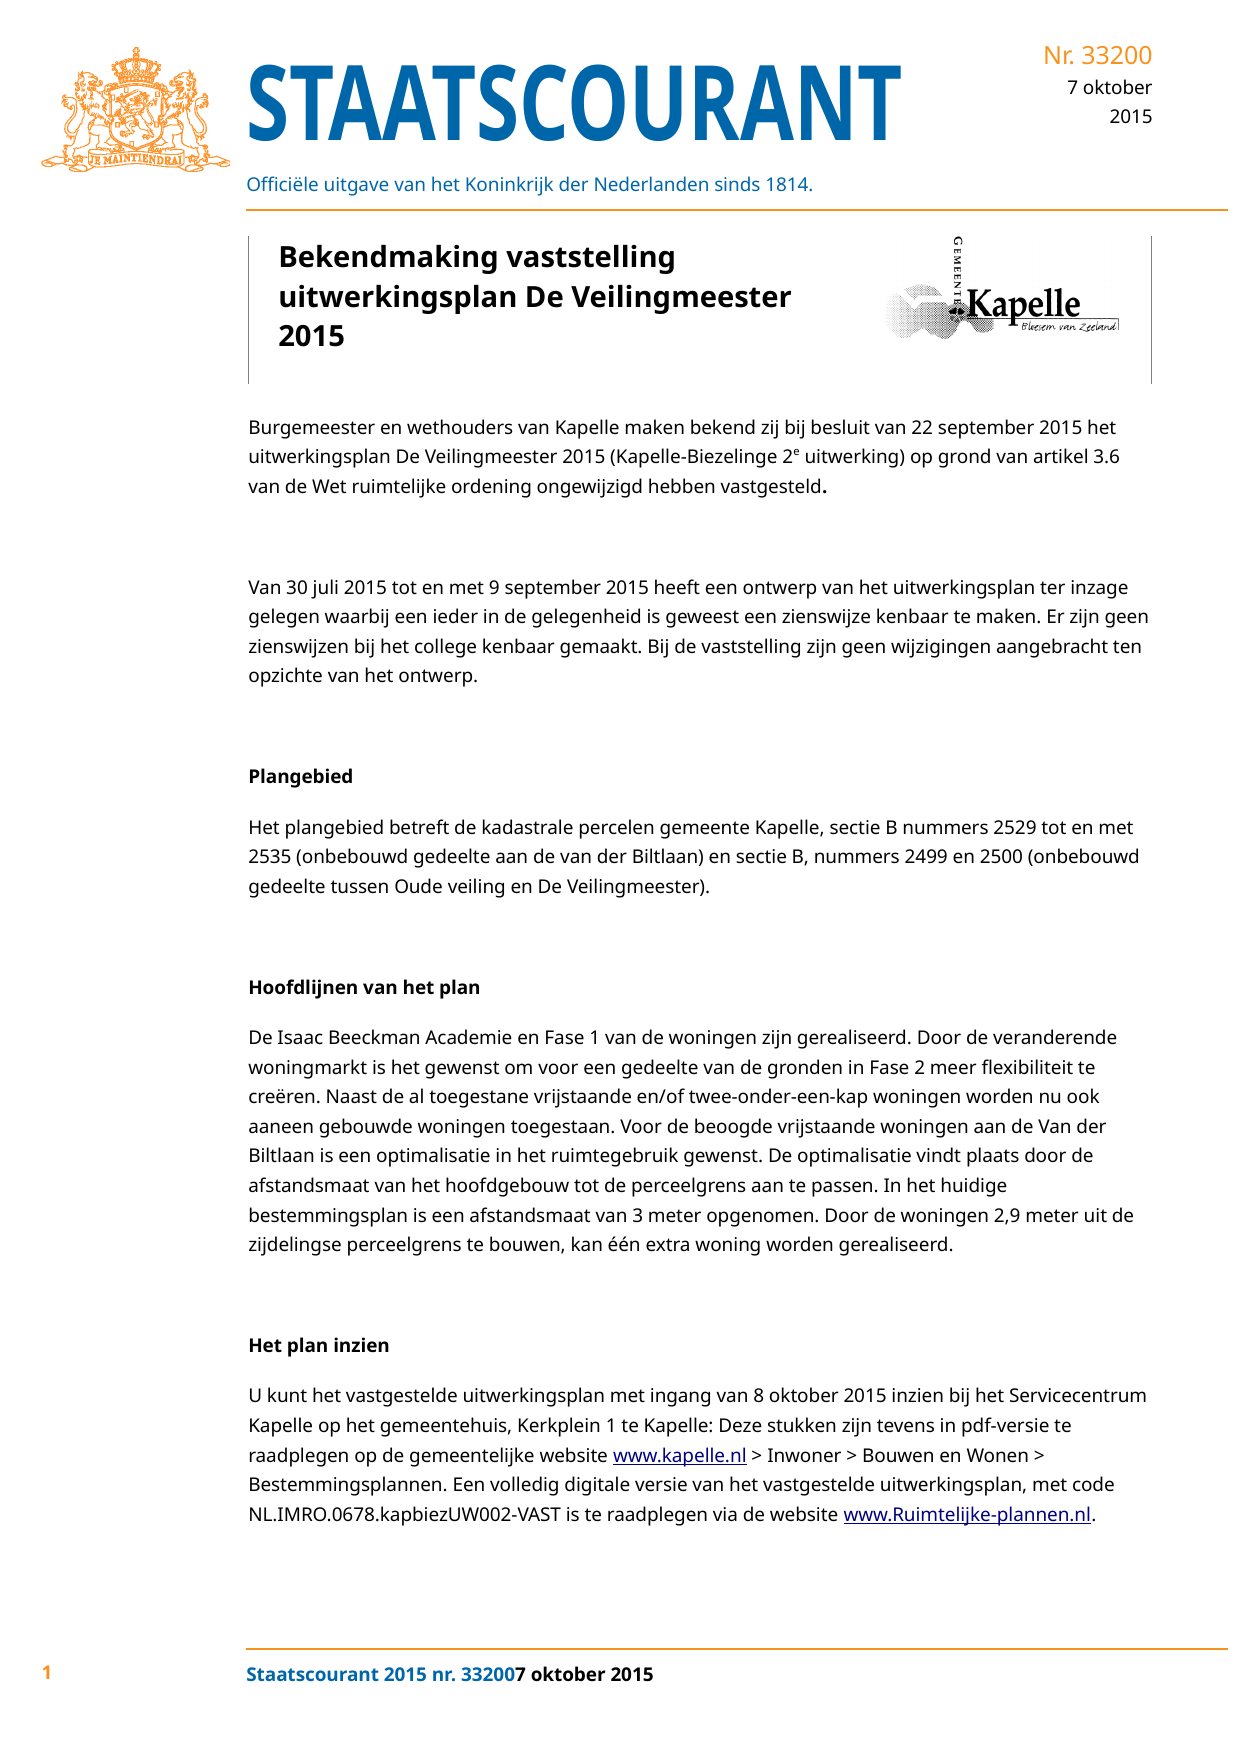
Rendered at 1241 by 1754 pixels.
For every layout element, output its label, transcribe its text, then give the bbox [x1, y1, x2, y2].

table_header [1119, 236, 1151, 339]
text Burgemeester en wethouders van Kapelle maken bekend zij bij besluit van 22 september 2015 het uitwerkingsplan De Veilingmeester 2015 (Kapelle-Biezelinge 2e uitwerking) op grond van artikel 3.6 van de Wet ruimtelijke ordening ongewijzigd hebben vastgesteld. [248, 414, 1152, 499]
table_header [850, 340, 1151, 384]
text Het plan inzien [248, 1332, 1152, 1358]
text Plangebied [248, 763, 1152, 789]
text Van 30 juli 2015 tot en met 9 september 2015 heeft een ontwerp van het uitwerkingsplan ter inzage gelegen waarbij een ieder in de gelegenheid is geweest een zienswijze kenbaar te maken. Er zijn geen zienswijzen bij het college kenbaar gemaakt. Bij de vaststelling zijn geen wijzigingen aangebracht ten opzichte van het ontwerp. [248, 574, 1152, 688]
text Hoofdlijnen van het plan [248, 974, 1152, 1000]
table_header Bekendmaking vaststelling uitwerkingsplan De Veilingmeester 2015 [249, 236, 850, 384]
text De Isaac Beeckman Academie en Fase 1 van de woningen zijn gerealiseerd. Door de veranderende woningmarkt is het gewenst om voor een gedeelte van de gronden in Fase 2 meer flexibiliteit te creëren. Naast de al toegestane vrijstaande en/of twee-onder-een-kap woningen worden nu ook aaneen gebouwde woningen toegestaan. Voor de beoogde vrijstaande woningen aan de Van der Biltlaan is een optimalisatie in het ruimtegebruik gewenst. De optimalisatie vindt plaats door de afstandsmaat van het hoofdgebouw tot de perceelgrens aan te passen. In het huidige bestemmingsplan is een afstandsmaat van 3 meter opgenomen. Door de woningen 2,9 meter uit de zijdelingse perceelgrens te bouwen, kan één extra woning worden gerealiseerd. [248, 1024, 1152, 1257]
table_header [850, 236, 882, 339]
picture [882, 236, 1119, 340]
text U kunt het vastgestelde uitwerkingsplan met ingang van 8 oktober 2015 inzien bij het Servicecentrum Kapelle op het gemeentehuis, Kerkplein 1 te Kapelle: Deze stukken zijn tevens in pdf-versie te raadplegen op de gemeentelijke website www.kapelle.nl > Inwoner > Bouwen en Wonen > Bestemmingsplannen. Een volledig digitale versie van het vastgestelde uitwerkingsplan, met code NL.IMRO.0678.kapbiezUW002-VAST is te raadplegen via de website www.Ruimtelijke-plannen.nl. [248, 1383, 1152, 1527]
picture [41, 47, 231, 172]
text Het plangebied betreft de kadastrale percelen gemeente Kapelle, sectie B nummers 2529 tot en met 2535 (onbebouwd gedeelte aan de van der Biltlaan) en sectie B, nummers 2499 en 2500 (onbebouwd gedeelte tussen Oude veiling en De Veilingmeester). [248, 814, 1152, 899]
